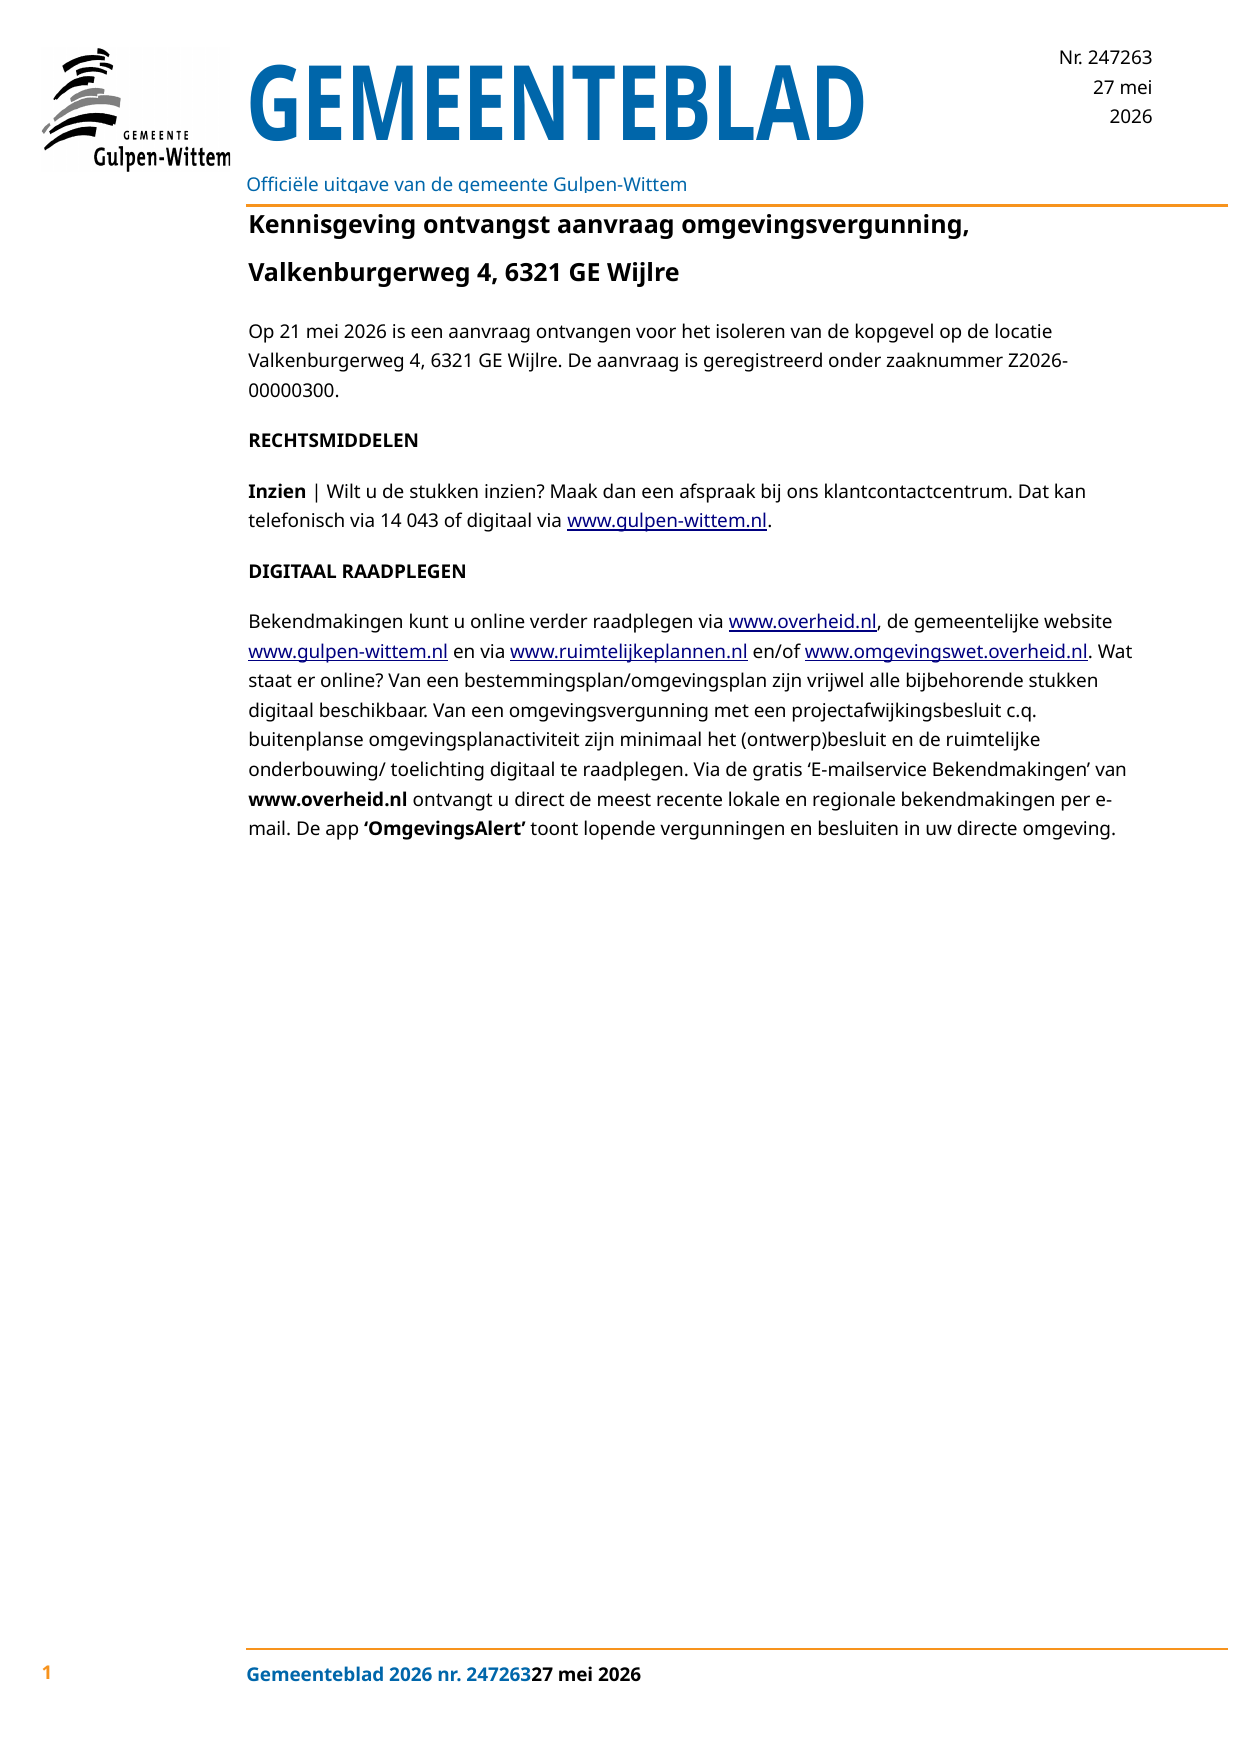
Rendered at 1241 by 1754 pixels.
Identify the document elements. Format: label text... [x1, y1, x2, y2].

picture [41, 47, 231, 172]
text Kennisgeving ontvangst aanvraag omgevingsvergunning, Valkenburgerweg 4, 6321 GE Wijlre [248, 207, 1152, 288]
text RECHTSMIDDELEN [248, 427, 1152, 453]
text Inzien | Wilt u de stukken inzien? Maak dan een afspraak bij ons klantcontactcentrum. Dat kan telefonisch via 14 043 of digitaal via www.gulpen-wittem.nl. [248, 478, 1152, 533]
text Op 21 mei 2026 is een aanvraag ontvangen voor het isoleren van de kopgevel op de locatie Valkenburgerweg 4, 6321 GE Wijlre. De aanvraag is geregistreerd onder zaaknummer Z2026-00000300. [248, 318, 1152, 403]
text Bekendmakingen kunt u online verder raadplegen via www.overheid.nl, de gemeentelijke website www.gulpen-wittem.nl en via www.ruimtelijkeplannen.nl en/of www.omgevingswet.overheid.nl. Wat staat er online? Van een bestemmingsplan/omgevingsplan zijn vrijwel alle bijbehorende stukken digitaal beschikbaar. Van een omgevingsvergunning met een projectafwijkingsbesluit c.q. buitenplanse omgevingsplanactiviteit zijn minimaal het (ontwerp)besluit en de ruimtelijke onderbouwing/ toelichting digitaal te raadplegen. Via de gratis ‘E-mailservice Bekendmakingen’ van www.overheid.nl ontvangt u direct de meest recente lokale en regionale bekendmakingen per e-mail. De app ‘OmgevingsAlert’ toont lopende vergunningen en besluiten in uw directe omgeving. [248, 608, 1152, 841]
text DIGITAAL RAADPLEGEN [248, 558, 1152, 584]
